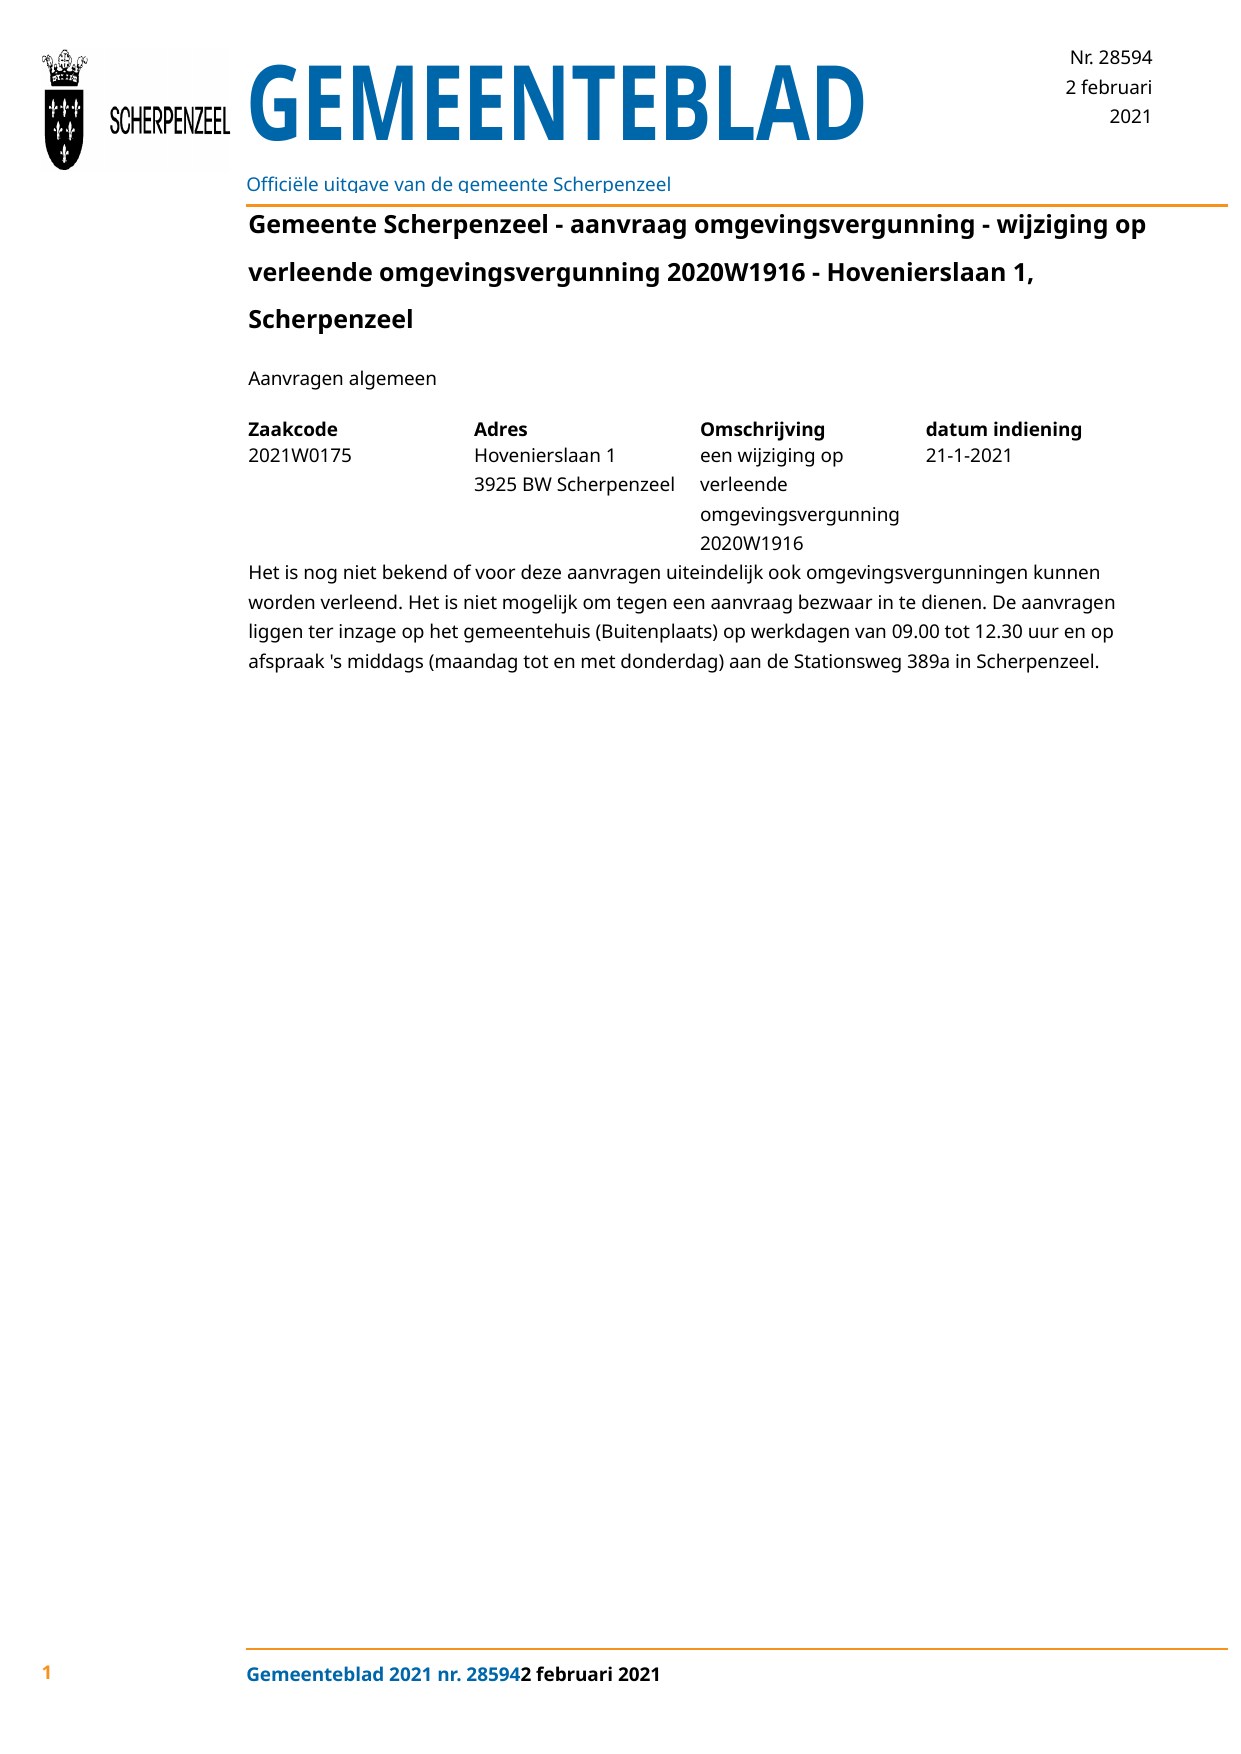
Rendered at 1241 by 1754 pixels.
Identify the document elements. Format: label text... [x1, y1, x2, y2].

table_cell 21-1-2021 [926, 442, 1152, 556]
table_header Omschrijving [700, 416, 926, 442]
table_header datum indiening [926, 416, 1152, 442]
text Het is nog niet bekend of voor deze aanvragen uiteindelijk ook omgevingsvergunningen kunnen worden verleend. Het is niet mogelijk om tegen een aanvraag bezwaar in te dienen. De aanvragen liggen ter inzage op het gemeentehuis (Buitenplaats) op werkdagen van 09.00 tot 12.30 uur en op afspraak 's middags (maandag tot en met donderdag) aan de Stationsweg 389a in Scherpenzeel. [248, 559, 1152, 674]
table_cell 2021W0175 [248, 442, 474, 556]
table_cell een wijziging op verleende omgevingsvergunning 2020W1916 [700, 442, 926, 556]
table_header Zaakcode [248, 416, 474, 442]
table_cell Hovenierslaan 1 3925 BW Scherpenzeel [474, 442, 700, 556]
text Gemeente Scherpenzeel - aanvraag omgevingsvergunning - wijziging op verleende omgevingsvergunning 2020W1916 - Hovenierslaan 1, Scherpenzeel [248, 207, 1152, 336]
table_header Adres [474, 416, 700, 442]
text Aanvragen algemeen [248, 366, 1152, 391]
picture [41, 47, 231, 172]
